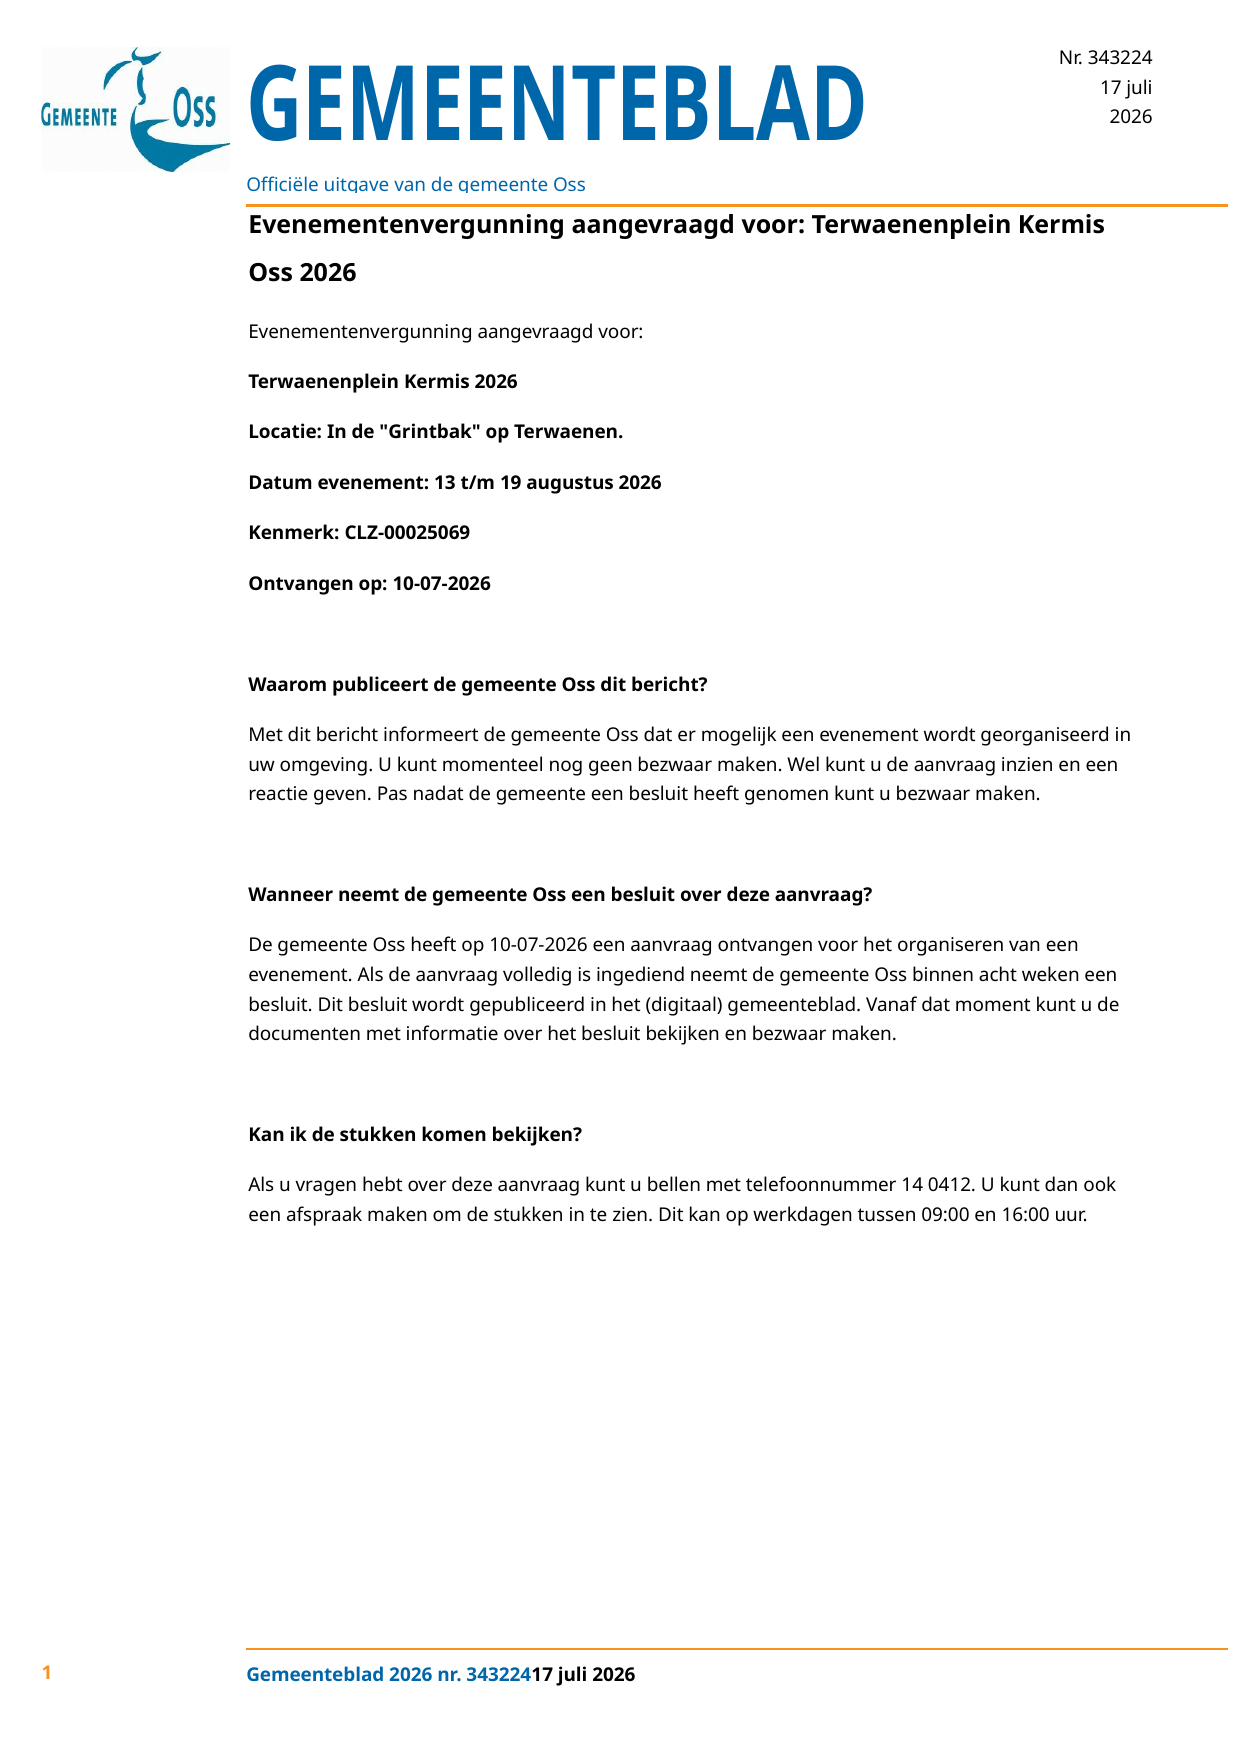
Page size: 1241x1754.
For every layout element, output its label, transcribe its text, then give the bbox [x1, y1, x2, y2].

text Evenementenvergunning aangevraagd voor: [248, 318, 1152, 344]
text Met dit bericht informeert de gemeente Oss dat er mogelijk een evenement wordt georganiseerd in uw omgeving. U kunt momenteel nog geen bezwaar maken. Wel kunt u de aanvraag inzien en een reactie geven. Pas nadat de gemeente een besluit heeft genomen kunt u bezwaar maken. [248, 721, 1152, 806]
text Datum evenement: 13 t/m 19 augustus 2026 [248, 469, 1152, 495]
text Ontvangen op: 10-07-2026 [248, 570, 1152, 596]
text Waarom publiceert de gemeente Oss dit bericht? [248, 671, 1152, 697]
text De gemeente Oss heeft op 10-07-2026 een aanvraag ontvangen voor het organiseren van een evenement. Als de aanvraag volledig is ingediend neemt de gemeente Oss binnen acht weken een besluit. Dit besluit wordt gepubliceerd in het (digitaal) gemeenteblad. Vanaf dat moment kunt u de documenten met informatie over het besluit bekijken en bezwaar maken. [248, 932, 1152, 1046]
text Wanneer neemt de gemeente Oss een besluit over deze aanvraag? [248, 881, 1152, 907]
text Terwaenenplein Kermis 2026 [248, 368, 1152, 394]
text Als u vragen hebt over deze aanvraag kunt u bellen met telefoonnummer 14 0412. U kunt dan ook een afspraak maken om de stukken in te zien. Dit kan op werkdagen tussen 09:00 en 16:00 uur. [248, 1172, 1152, 1227]
picture [41, 47, 231, 172]
text Evenementenvergunning aangevraagd voor: Terwaenenplein Kermis Oss 2026 [248, 207, 1152, 288]
text Kan ik de stukken komen bekijken? [248, 1121, 1152, 1147]
text Locatie: In de "Grintbak" op Terwaenen. [248, 419, 1152, 444]
text Kenmerk: CLZ-00025069 [248, 519, 1152, 545]
